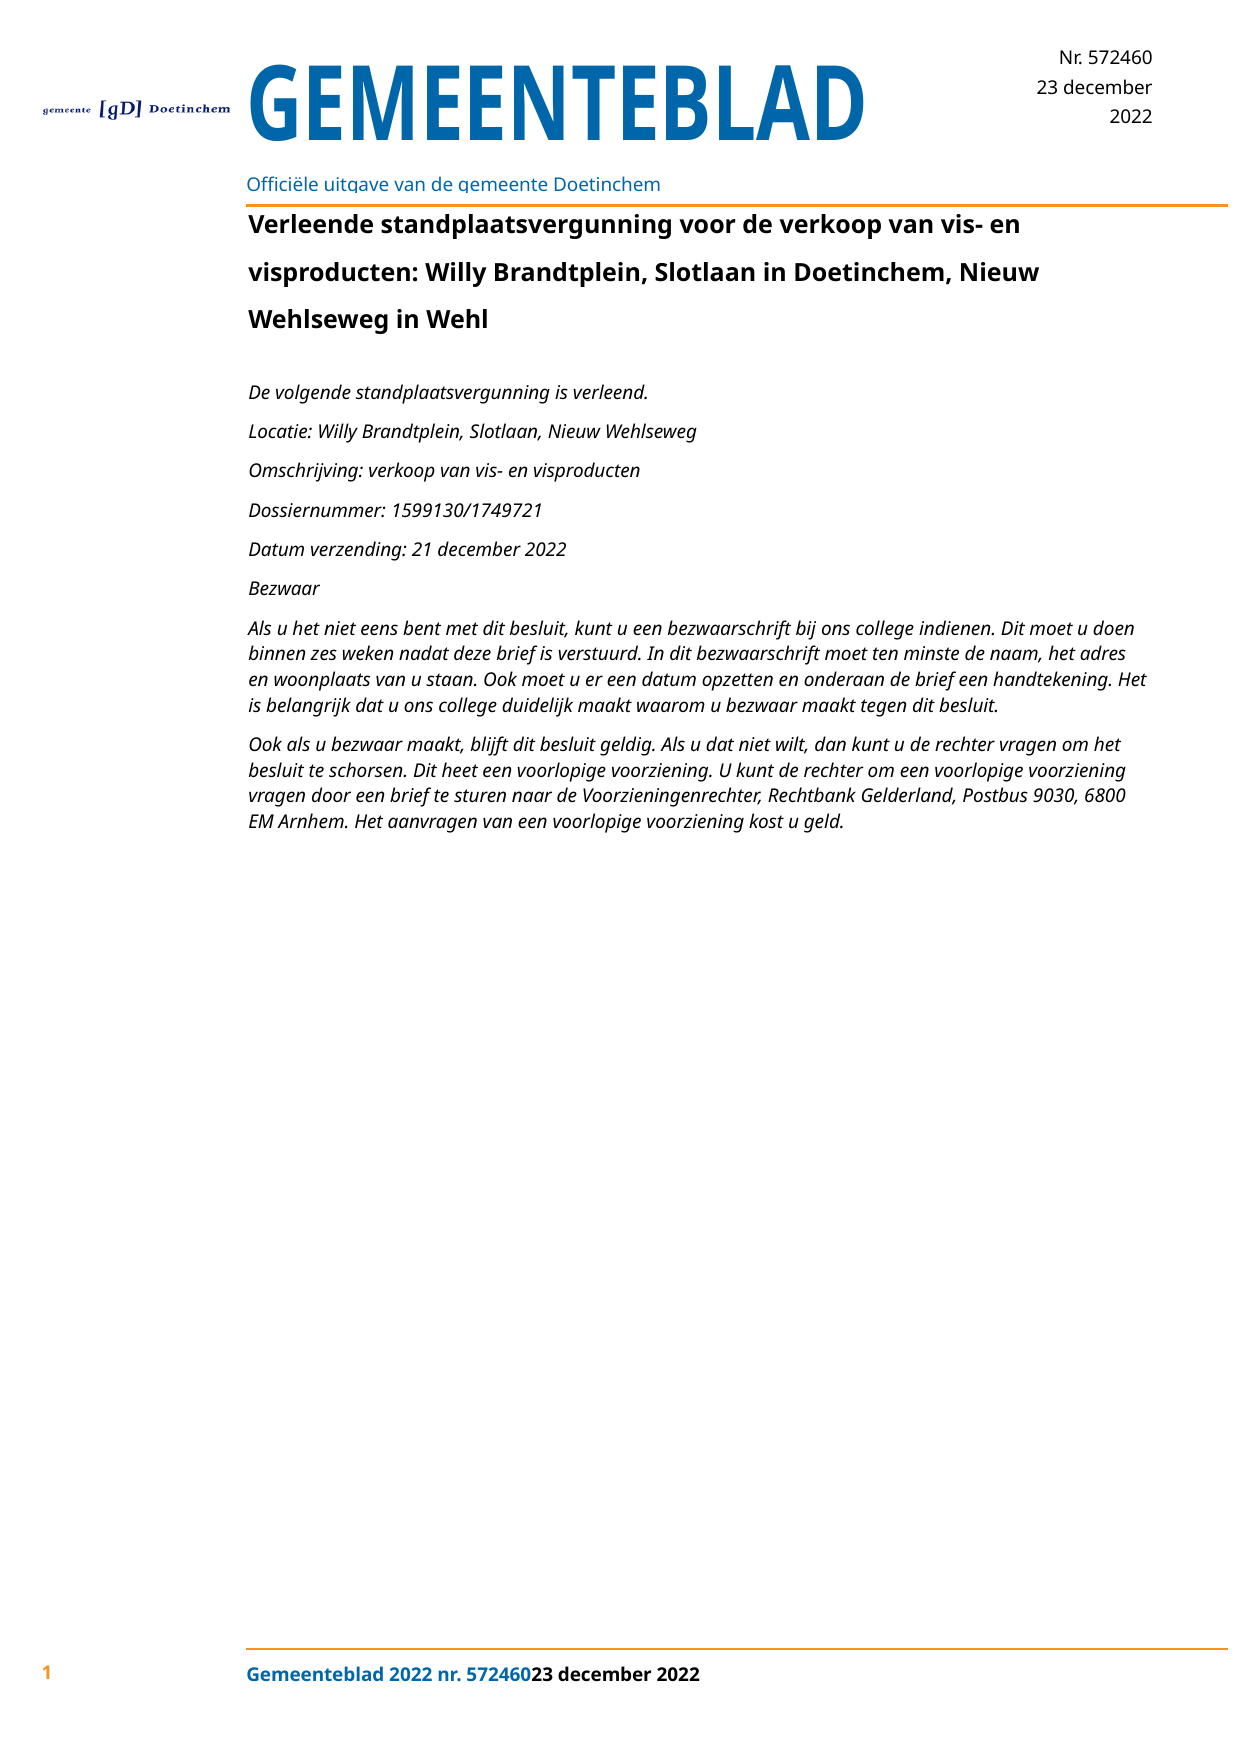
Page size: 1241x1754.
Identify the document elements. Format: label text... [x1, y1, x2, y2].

text Locatie: Willy Brandtplein, Slotlaan, Nieuw Wehlseweg [248, 418, 1152, 444]
text Als u het niet eens bent met dit besluit, kunt u een bezwaarschrift bij ons college indienen. Dit moet u doen binnen zes weken nadat deze brief is verstuurd. In dit bezwaarschrift moet ten minste de naam, het adres en woonplaats van u staan. Ook moet u er een datum opzetten en onderaan de brief een handtekening. Het is belangrijk dat u ons college duidelijk maakt waarom u bezwaar maakt tegen dit besluit. [248, 615, 1152, 718]
text Omschrijving: verkoop van vis- en visproducten [248, 458, 1152, 483]
text Verleende standplaatsvergunning voor de verkoop van vis- en visproducten: Willy Brandtplein, Slotlaan in Doetinchem, Nieuw Wehlseweg in Wehl [248, 207, 1152, 336]
text Datum verzending: 21 december 2022 [248, 536, 1152, 562]
picture [41, 47, 231, 172]
text Bezwaar [248, 575, 1152, 601]
text Ook als u bezwaar maakt, blijft dit besluit geldig. Als u dat niet wilt, dan kunt u de rechter vragen om het besluit te schorsen. Dit heet een voorlopige voorziening. U kunt de rechter om een voorlopige voorziening vragen door een brief te sturen naar de Voorzieningenrechter, Rechtbank Gelderland, Postbus 9030, 6800 EM Arnhem. Het aanvragen van een voorlopige voorziening kost u geld. [248, 731, 1152, 834]
text De volgende standplaatsvergunning is verleend. [248, 379, 1152, 405]
text Dossiernummer: 1599130/1749721 [248, 497, 1152, 523]
